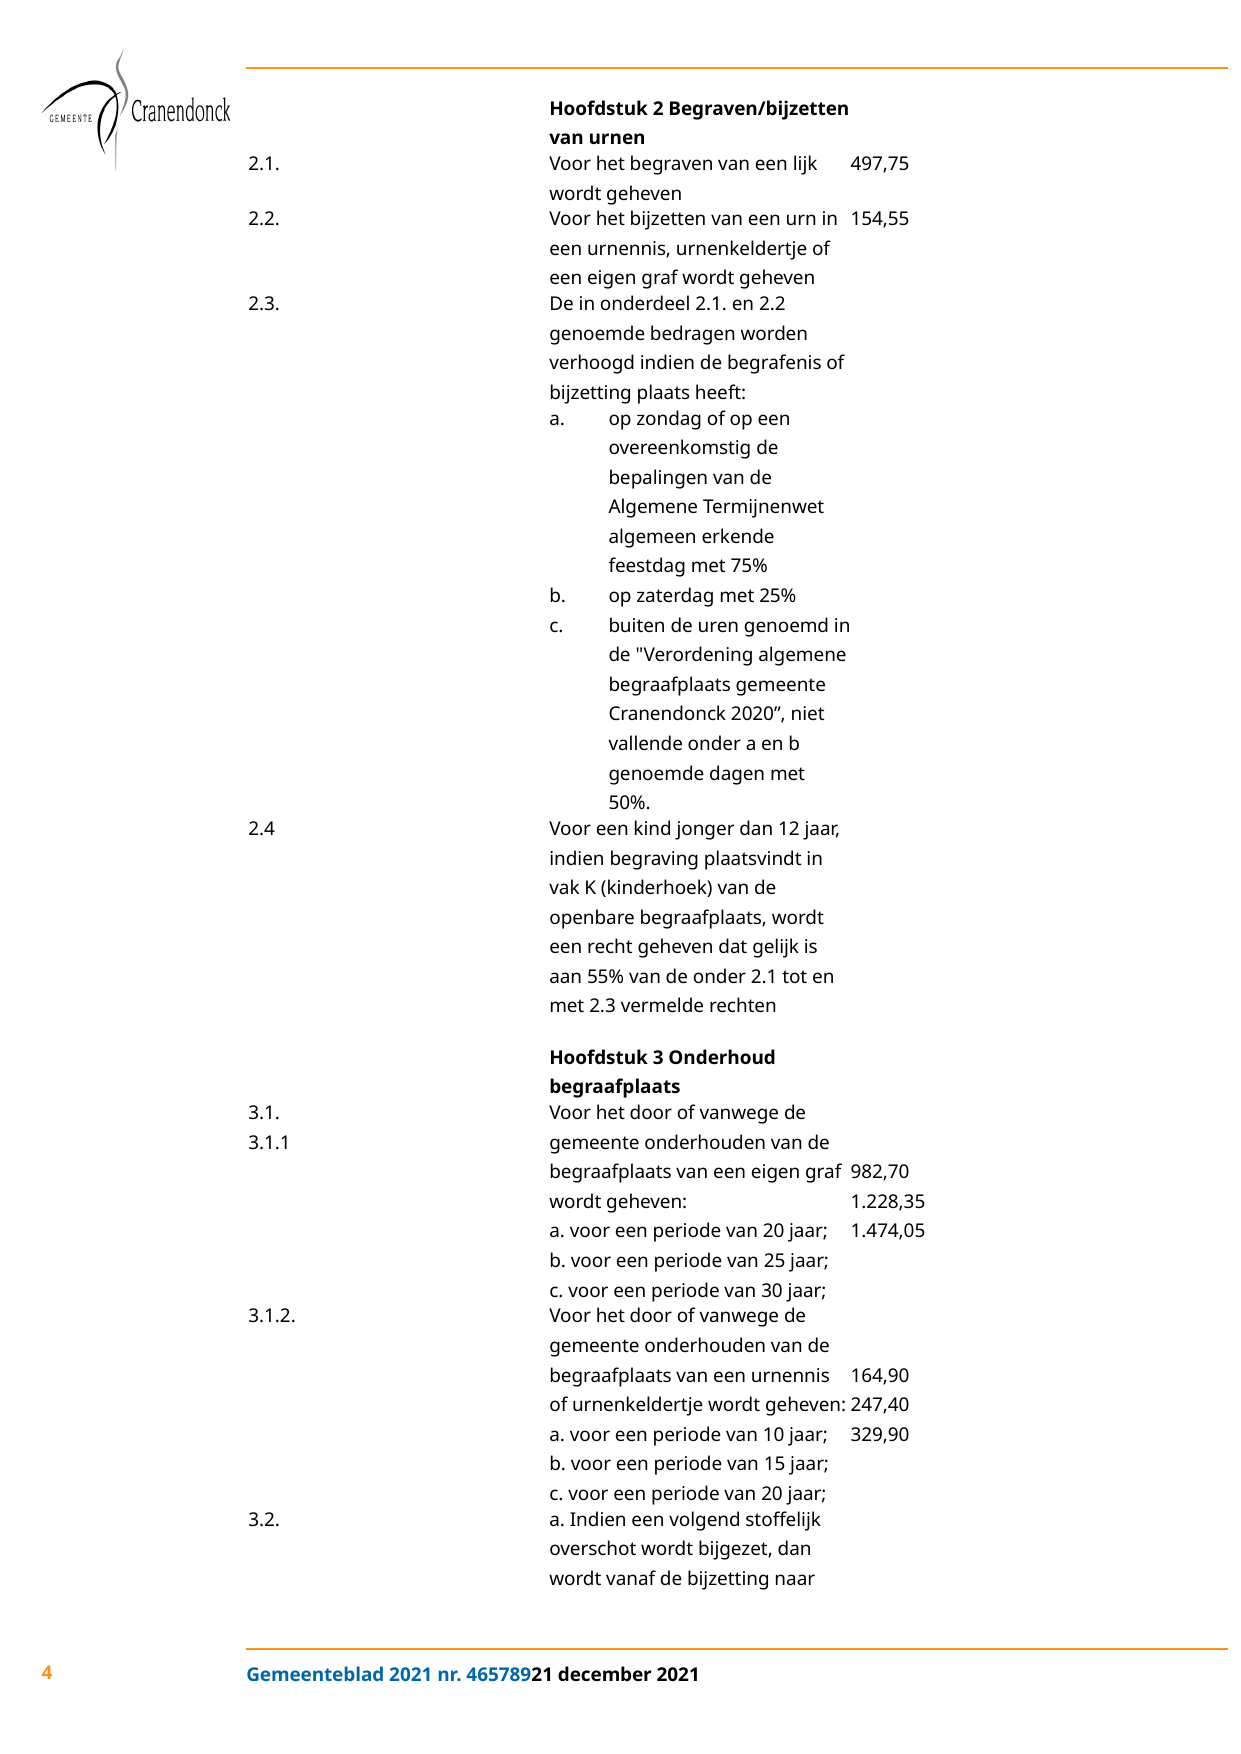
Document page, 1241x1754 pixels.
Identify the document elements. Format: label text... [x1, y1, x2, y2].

table_cell Hoofdstuk 2 Begraven/bijzetten van urnen [549, 95, 850, 150]
table_cell [850, 1044, 1152, 1099]
table_cell Voor het door of vanwege de gemeente onderhouden van de begraafplaats van een urnennis of urnenkeldertje wordt geheven: a. voor een periode van 10 jaar; b. voor een periode van 15 jaar; c. voor een periode van 20 jaar; [549, 1303, 850, 1506]
table_cell [850, 95, 1152, 150]
table_cell 3.2. [248, 1506, 549, 1591]
table_cell 497,75 [850, 150, 1152, 205]
table_cell 2.4 [248, 815, 549, 1018]
table_cell 2.1. [248, 150, 549, 205]
table_cell a. Indien een volgend stoffelijk overschot wordt bijgezet, dan wordt vanaf de bijzetting naar [549, 1506, 850, 1591]
picture [41, 47, 231, 172]
table_cell [850, 405, 1152, 815]
table_cell Hoofdstuk 3 Onderhoud begraafplaats [549, 1044, 850, 1099]
table_cell 2.2. [248, 205, 549, 290]
table_cell [248, 1044, 549, 1099]
table_cell De in onderdeel 2.1. en 2.2 genoemde bedragen worden verhoogd indien de begrafenis of bijzetting plaats heeft: [549, 290, 850, 405]
table_cell 164,90 247,40 329,90 [850, 1303, 1152, 1506]
table_cell [248, 405, 549, 815]
table_cell Voor het door of vanwege de gemeente onderhouden van de begraafplaats van een eigen graf wordt geheven: a. voor een periode van 20 jaar; b. voor een periode van 25 jaar; c. voor een periode van 30 jaar; [549, 1099, 850, 1303]
table_cell Voor het bijzetten van een urn in een urnennis, urnenkeldertje of een eigen graf wordt geheven [549, 205, 850, 290]
table_cell 3.1.2. [248, 1303, 549, 1506]
table_cell [850, 815, 1152, 1018]
table_cell [248, 95, 549, 150]
table_cell [850, 290, 1152, 405]
table_cell 3.1. 3.1.1 [248, 1099, 549, 1303]
table_cell [549, 1018, 850, 1044]
table_cell [248, 1018, 549, 1044]
table_cell [850, 1506, 1152, 1591]
table_cell [850, 1018, 1152, 1044]
table_cell op zondag of op een overeenkomstig de bepalingen van de Algemene Termijnenwet algemeen erkende feestdag met 75% op zaterdag met 25% buiten de uren genoemd in de "Verordening algemene begraafplaats gemeente Cranendonck 2020”, niet vallende onder a en b genoemde dagen met 50%. [549, 405, 850, 815]
table_cell Voor het begraven van een lijk wordt geheven [549, 150, 850, 205]
table_cell 2.3. [248, 290, 549, 405]
table_cell 154,55 [850, 205, 1152, 290]
table_cell Voor een kind jonger dan 12 jaar, indien begraving plaatsvindt in vak K (kinderhoek) van de openbare begraafplaats, wordt een recht geheven dat gelijk is aan 55% van de onder 2.1 tot en met 2.3 vermelde rechten [549, 815, 850, 1018]
table_cell 982,70 1.228,35 1.474,05 [850, 1099, 1152, 1303]
